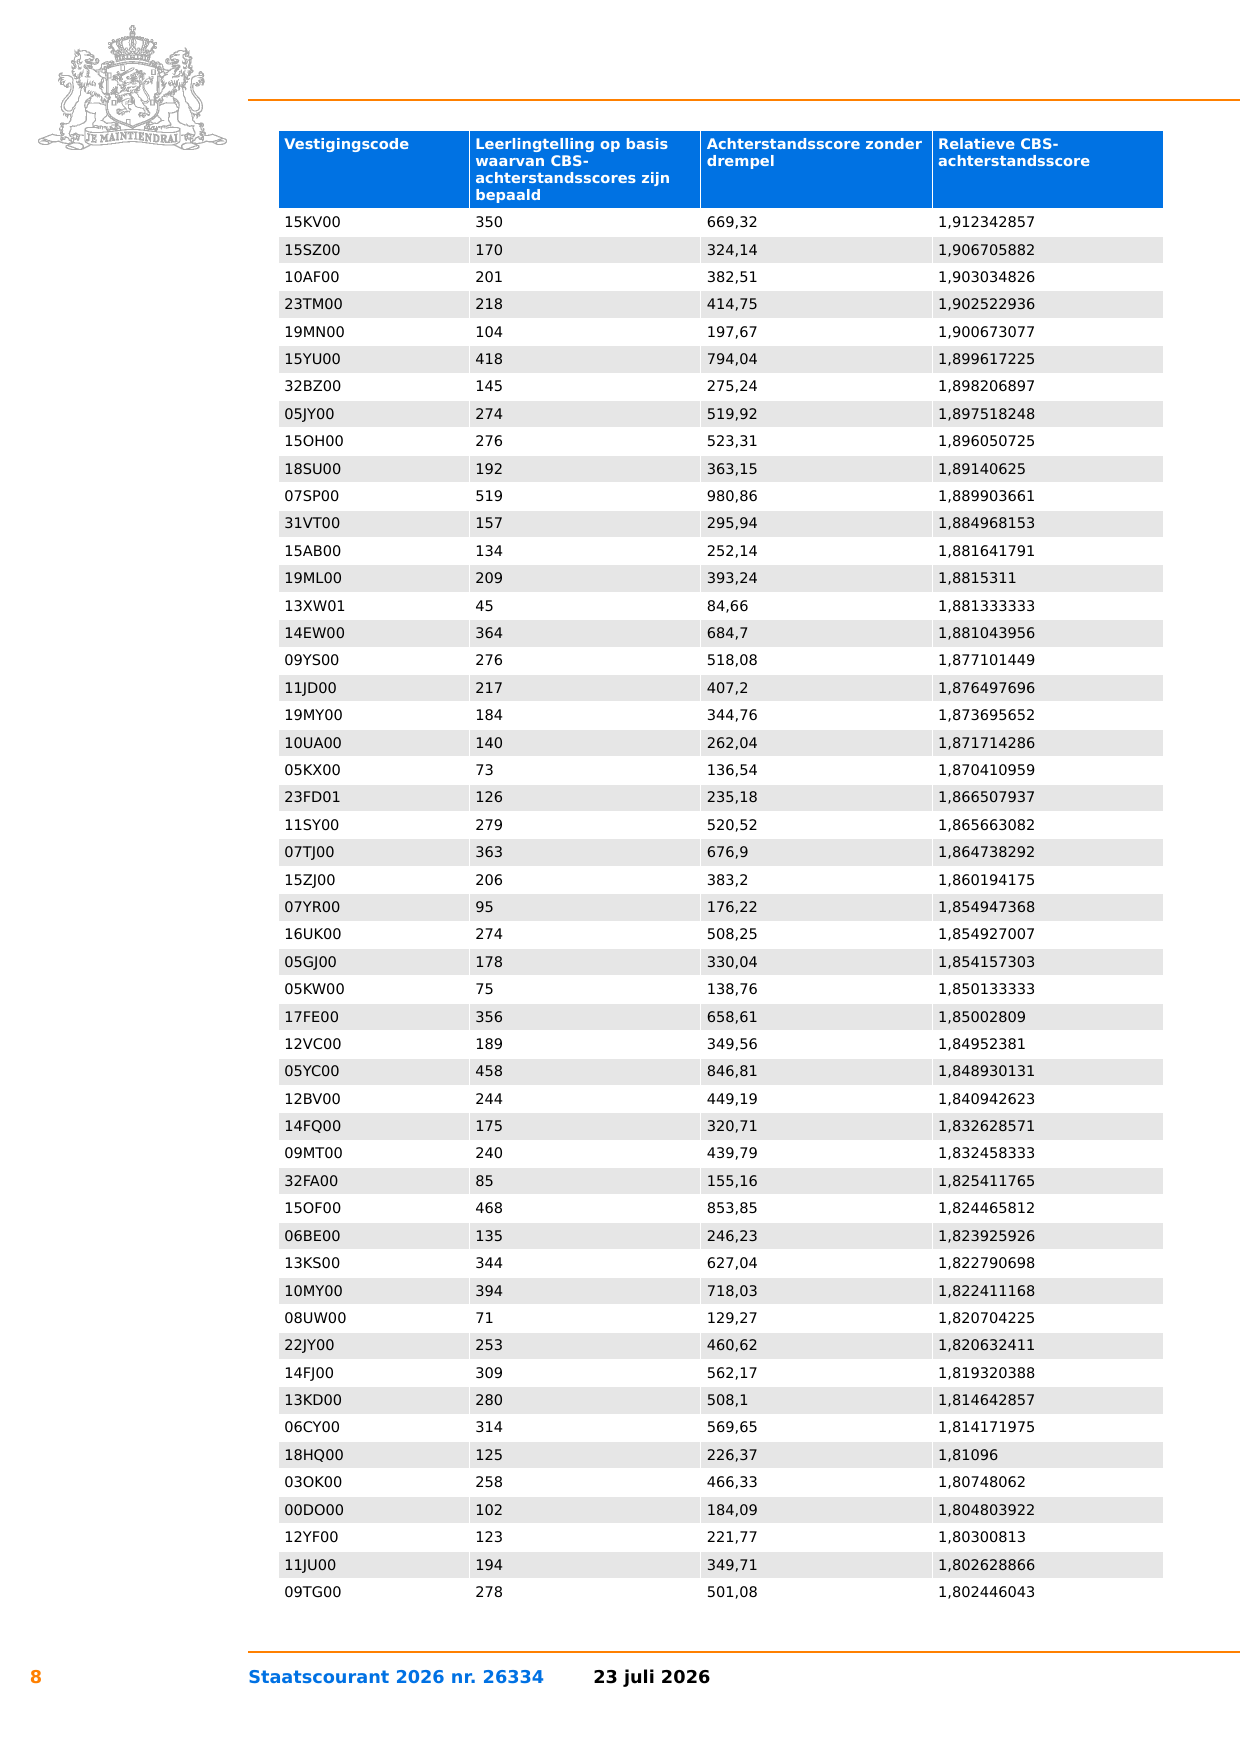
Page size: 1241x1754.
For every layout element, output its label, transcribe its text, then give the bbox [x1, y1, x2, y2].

table_cell 274 [470, 401, 700, 427]
table_cell 1,80748062 [933, 1470, 1163, 1496]
table_cell 1,802446043 [933, 1579, 1163, 1605]
table_cell 104 [470, 319, 700, 345]
table_cell 275,24 [701, 374, 932, 400]
table_cell 176,22 [701, 894, 932, 921]
table_cell 676,9 [701, 839, 932, 866]
table_cell 15OF00 [279, 1196, 469, 1222]
table_cell 221,77 [701, 1524, 932, 1551]
table_cell 206 [470, 867, 700, 893]
table_cell 1,896050725 [933, 429, 1163, 455]
table_cell 1,89140625 [933, 456, 1163, 482]
table_cell 22JY00 [279, 1333, 469, 1359]
table_cell 12VC00 [279, 1031, 469, 1057]
table_cell 10AF00 [279, 264, 469, 290]
table_cell 519,92 [701, 401, 932, 427]
table_cell 468 [470, 1196, 700, 1222]
table_cell 460,62 [701, 1333, 932, 1359]
table_header Vestigingscode [279, 131, 469, 208]
table_cell 14EW00 [279, 620, 469, 647]
table_cell 246,23 [701, 1223, 932, 1249]
table_cell 274 [470, 922, 700, 948]
table_cell 508,25 [701, 922, 932, 948]
table_cell 393,24 [701, 565, 932, 592]
table_cell 31VT00 [279, 511, 469, 537]
table_cell 363,15 [701, 456, 932, 482]
table_cell 170 [470, 237, 700, 263]
table_cell 523,31 [701, 429, 932, 455]
table_cell 32FA00 [279, 1168, 469, 1194]
table_cell 14FQ00 [279, 1113, 469, 1140]
table_cell 06CY00 [279, 1415, 469, 1441]
table_cell 1,854157303 [933, 949, 1163, 975]
table_cell 1,912342857 [933, 209, 1163, 236]
table_cell 1,814642857 [933, 1387, 1163, 1414]
table_cell 295,94 [701, 511, 932, 537]
table_cell 1,860194175 [933, 867, 1163, 893]
table_cell 262,04 [701, 730, 932, 756]
table_cell 1,840942623 [933, 1086, 1163, 1112]
table_cell 382,51 [701, 264, 932, 290]
table_cell 218 [470, 291, 700, 318]
table_cell 1,85002809 [933, 1004, 1163, 1030]
table_cell 15AB00 [279, 538, 469, 564]
table_header Leerlingtelling op basis waarvan CBS-achterstandsscores zijn bepaald [470, 131, 700, 208]
table_cell 278 [470, 1579, 700, 1605]
table_cell 1,897518248 [933, 401, 1163, 427]
table_cell 17FE00 [279, 1004, 469, 1030]
table_cell 407,2 [701, 675, 932, 701]
table_cell 794,04 [701, 346, 932, 373]
table_cell 253 [470, 1333, 700, 1359]
table_cell 1,889903661 [933, 483, 1163, 509]
table_cell 05GJ00 [279, 949, 469, 975]
table_cell 10MY00 [279, 1278, 469, 1304]
table_cell 84,66 [701, 593, 932, 619]
table_cell 201 [470, 264, 700, 290]
table_cell 178 [470, 949, 700, 975]
table_cell 1,884968153 [933, 511, 1163, 537]
table_cell 1,881641791 [933, 538, 1163, 564]
table_cell 05KX00 [279, 757, 469, 783]
table_cell 32BZ00 [279, 374, 469, 400]
table_cell 383,2 [701, 867, 932, 893]
table_cell 1,864738292 [933, 839, 1163, 866]
table_cell 356 [470, 1004, 700, 1030]
table_cell 1,824465812 [933, 1196, 1163, 1222]
table_cell 364 [470, 620, 700, 647]
table_cell 1,820632411 [933, 1333, 1163, 1359]
table_cell 09TG00 [279, 1579, 469, 1605]
table_cell 05KW00 [279, 976, 469, 1003]
table_cell 1,822790698 [933, 1250, 1163, 1277]
table_cell 1,802628866 [933, 1552, 1163, 1578]
table_cell 235,18 [701, 785, 932, 811]
table_cell 439,79 [701, 1141, 932, 1167]
table_cell 157 [470, 511, 700, 537]
table_cell 314 [470, 1415, 700, 1441]
table_cell 501,08 [701, 1579, 932, 1605]
table_cell 349,56 [701, 1031, 932, 1057]
table_cell 13KD00 [279, 1387, 469, 1414]
table_cell 1,881043956 [933, 620, 1163, 647]
table_cell 1,820704225 [933, 1305, 1163, 1331]
table_cell 414,75 [701, 291, 932, 318]
table_cell 07YR00 [279, 894, 469, 921]
table_cell 669,32 [701, 209, 932, 236]
table_cell 45 [470, 593, 700, 619]
table_cell 06BE00 [279, 1223, 469, 1249]
table_cell 562,17 [701, 1360, 932, 1386]
table_cell 95 [470, 894, 700, 921]
table_cell 458 [470, 1059, 700, 1085]
table_cell 466,33 [701, 1470, 932, 1496]
table_cell 280 [470, 1387, 700, 1414]
table_cell 320,71 [701, 1113, 932, 1140]
table_cell 11SY00 [279, 812, 469, 838]
table_cell 1,899617225 [933, 346, 1163, 373]
table_cell 23TM00 [279, 291, 469, 318]
table_cell 658,61 [701, 1004, 932, 1030]
table_cell 1,814171975 [933, 1415, 1163, 1441]
table_cell 1,881333333 [933, 593, 1163, 619]
table_cell 350 [470, 209, 700, 236]
picture [38, 25, 227, 150]
table_cell 73 [470, 757, 700, 783]
table_cell 07TJ00 [279, 839, 469, 866]
table_cell 189 [470, 1031, 700, 1057]
table_cell 19MN00 [279, 319, 469, 345]
table_cell 197,67 [701, 319, 932, 345]
table_cell 1,84952381 [933, 1031, 1163, 1057]
table_cell 244 [470, 1086, 700, 1112]
table_cell 1,80300813 [933, 1524, 1163, 1551]
table_cell 129,27 [701, 1305, 932, 1331]
table_cell 1,900673077 [933, 319, 1163, 345]
table_cell 344,76 [701, 703, 932, 729]
table_cell 15KV00 [279, 209, 469, 236]
table_cell 123 [470, 1524, 700, 1551]
table_cell 349,71 [701, 1552, 932, 1578]
table_cell 19ML00 [279, 565, 469, 592]
table_cell 138,76 [701, 976, 932, 1003]
table_cell 1,870410959 [933, 757, 1163, 783]
table_cell 12YF00 [279, 1524, 469, 1551]
table_cell 1,81096 [933, 1442, 1163, 1468]
table_cell 1,850133333 [933, 976, 1163, 1003]
table_cell 1,804803922 [933, 1497, 1163, 1523]
table_cell 71 [470, 1305, 700, 1331]
table_cell 276 [470, 648, 700, 674]
table_cell 1,902522936 [933, 291, 1163, 318]
table_cell 08UW00 [279, 1305, 469, 1331]
table_cell 155,16 [701, 1168, 932, 1194]
table_cell 1,865663082 [933, 812, 1163, 838]
table_cell 102 [470, 1497, 700, 1523]
table_cell 1,832628571 [933, 1113, 1163, 1140]
table_cell 718,03 [701, 1278, 932, 1304]
table_cell 1,876497696 [933, 675, 1163, 701]
table_cell 136,54 [701, 757, 932, 783]
table_cell 10UA00 [279, 730, 469, 756]
table_cell 12BV00 [279, 1086, 469, 1112]
table_cell 09MT00 [279, 1141, 469, 1167]
table_cell 05JY00 [279, 401, 469, 427]
table_cell 18SU00 [279, 456, 469, 482]
table_cell 1,873695652 [933, 703, 1163, 729]
table_cell 1,854947368 [933, 894, 1163, 921]
table_cell 23FD01 [279, 785, 469, 811]
table_cell 519 [470, 483, 700, 509]
table_cell 252,14 [701, 538, 932, 564]
table_cell 363 [470, 839, 700, 866]
table_cell 324,14 [701, 237, 932, 263]
table_cell 418 [470, 346, 700, 373]
table_cell 11JD00 [279, 675, 469, 701]
table_cell 15SZ00 [279, 237, 469, 263]
table_cell 85 [470, 1168, 700, 1194]
table_cell 15YU00 [279, 346, 469, 373]
table_cell 14FJ00 [279, 1360, 469, 1386]
table_cell 309 [470, 1360, 700, 1386]
table_cell 1,871714286 [933, 730, 1163, 756]
table_cell 330,04 [701, 949, 932, 975]
table_cell 194 [470, 1552, 700, 1578]
table_cell 1,906705882 [933, 237, 1163, 263]
table_cell 1,898206897 [933, 374, 1163, 400]
table_cell 1,823925926 [933, 1223, 1163, 1249]
table_cell 125 [470, 1442, 700, 1468]
table_cell 518,08 [701, 648, 932, 674]
table_cell 1,854927007 [933, 922, 1163, 948]
table_cell 508,1 [701, 1387, 932, 1414]
table_cell 1,903034826 [933, 264, 1163, 290]
table_cell 175 [470, 1113, 700, 1140]
table_cell 684,7 [701, 620, 932, 647]
table_cell 09YS00 [279, 648, 469, 674]
table_cell 11JU00 [279, 1552, 469, 1578]
table_cell 853,85 [701, 1196, 932, 1222]
table_cell 240 [470, 1141, 700, 1167]
table_cell 145 [470, 374, 700, 400]
table_cell 1,877101449 [933, 648, 1163, 674]
table_cell 16UK00 [279, 922, 469, 948]
table_cell 19MY00 [279, 703, 469, 729]
table_cell 07SP00 [279, 483, 469, 509]
table_cell 1,866507937 [933, 785, 1163, 811]
table_cell 209 [470, 565, 700, 592]
table_cell 140 [470, 730, 700, 756]
table_cell 00DO00 [279, 1497, 469, 1523]
table_cell 276 [470, 429, 700, 455]
table_cell 126 [470, 785, 700, 811]
table_cell 846,81 [701, 1059, 932, 1085]
table_cell 1,848930131 [933, 1059, 1163, 1085]
table_cell 1,822411168 [933, 1278, 1163, 1304]
table_cell 1,8815311 [933, 565, 1163, 592]
table_cell 134 [470, 538, 700, 564]
table_cell 226,37 [701, 1442, 932, 1468]
table_cell 520,52 [701, 812, 932, 838]
table_cell 394 [470, 1278, 700, 1304]
table_cell 18HQ00 [279, 1442, 469, 1468]
table_cell 1,832458333 [933, 1141, 1163, 1167]
table_cell 05YC00 [279, 1059, 469, 1085]
table_cell 15ZJ00 [279, 867, 469, 893]
table_cell 569,65 [701, 1415, 932, 1441]
table_header Achterstandsscore zonder drempel [701, 131, 932, 208]
table_cell 279 [470, 812, 700, 838]
table_cell 1,819320388 [933, 1360, 1163, 1386]
table_cell 75 [470, 976, 700, 1003]
table_header Relatieve CBS-achterstandsscore [933, 131, 1163, 208]
table_cell 184,09 [701, 1497, 932, 1523]
table_cell 13XW01 [279, 593, 469, 619]
table_cell 1,825411765 [933, 1168, 1163, 1194]
table_cell 980,86 [701, 483, 932, 509]
table_cell 03OK00 [279, 1470, 469, 1496]
table_cell 449,19 [701, 1086, 932, 1112]
table_cell 13KS00 [279, 1250, 469, 1277]
table_cell 627,04 [701, 1250, 932, 1277]
table_cell 217 [470, 675, 700, 701]
table_cell 184 [470, 703, 700, 729]
table_cell 344 [470, 1250, 700, 1277]
table_cell 258 [470, 1470, 700, 1496]
table_cell 192 [470, 456, 700, 482]
table_cell 135 [470, 1223, 700, 1249]
table_cell 15OH00 [279, 429, 469, 455]
